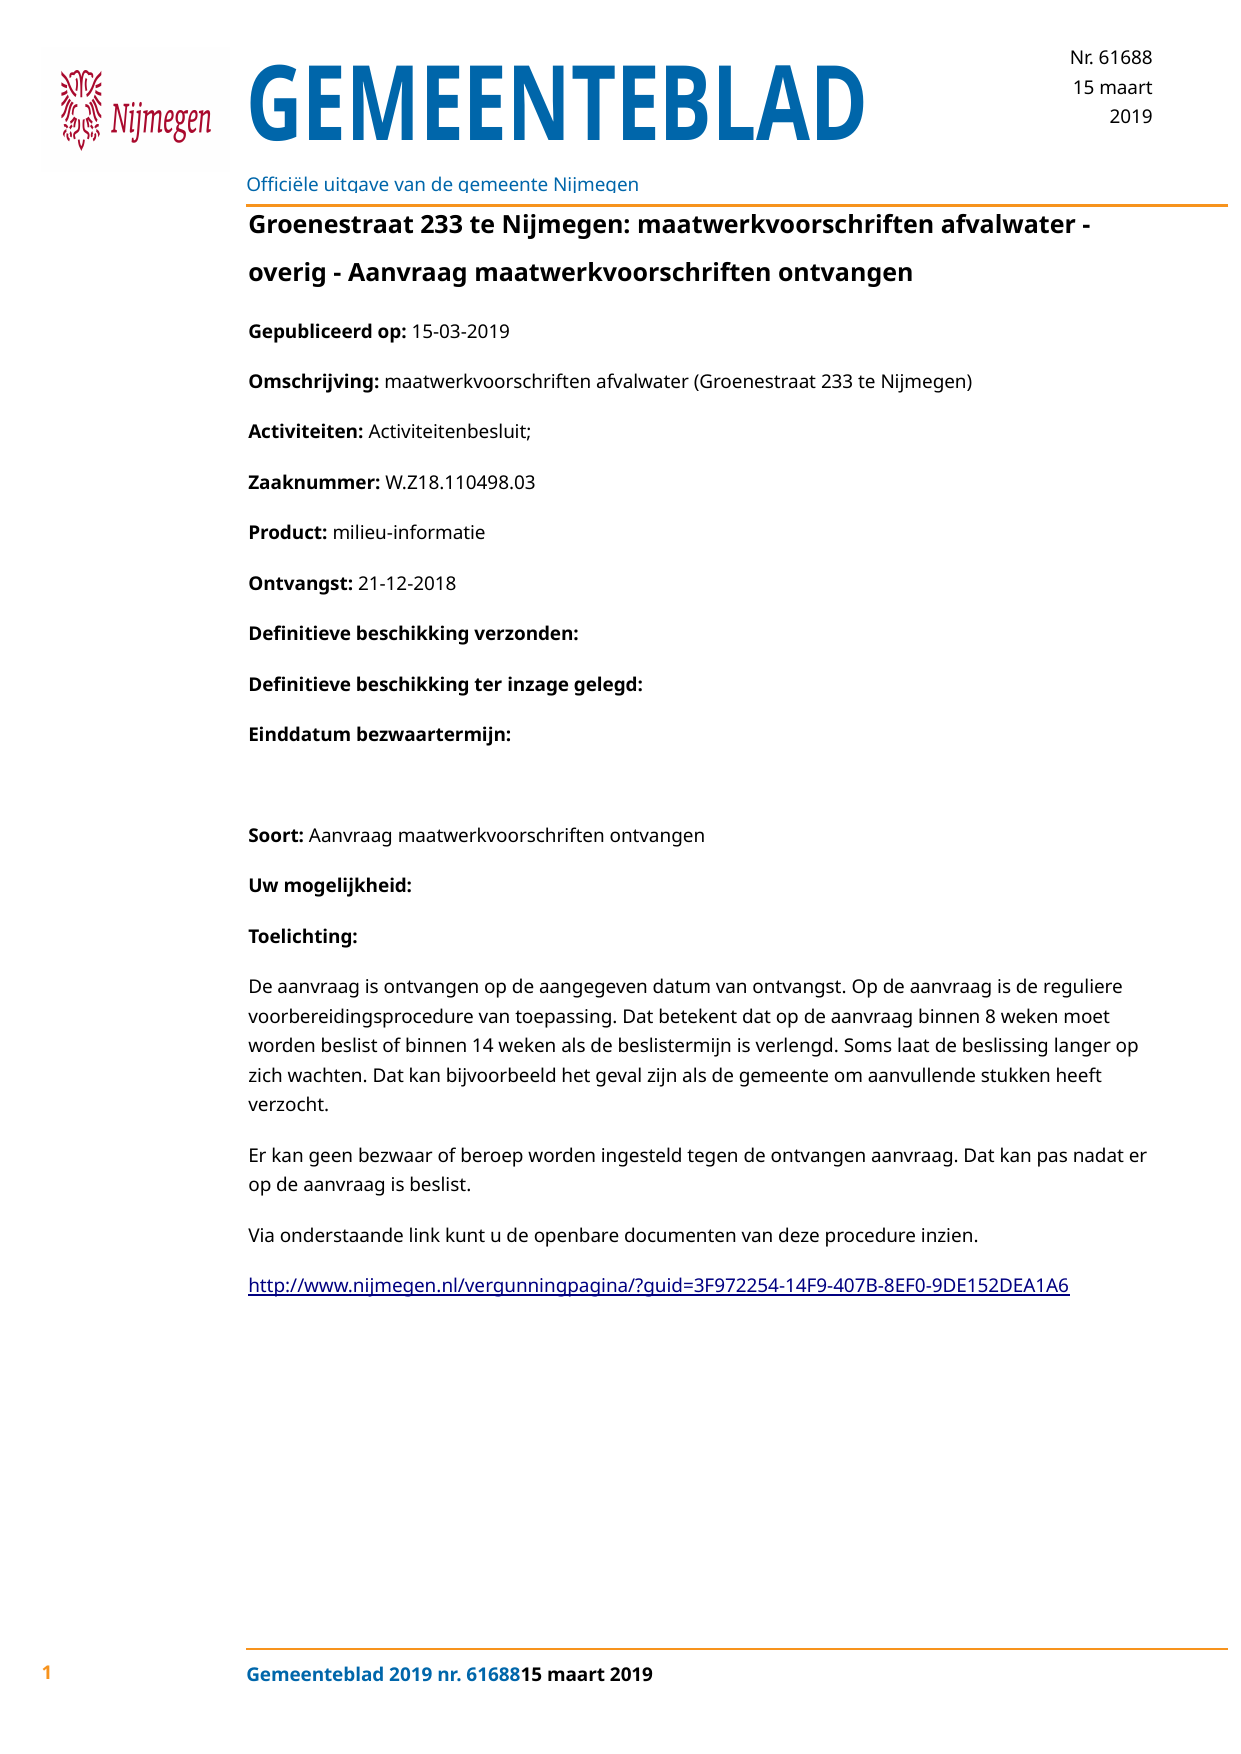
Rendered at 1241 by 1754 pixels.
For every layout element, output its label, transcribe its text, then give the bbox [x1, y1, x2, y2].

text Omschrijving: maatwerkvoorschriften afvalwater (Groenestraat 233 te Nijmegen) [248, 368, 1152, 394]
text Uw mogelijkheid: [248, 872, 1152, 898]
text De aanvraag is ontvangen op de aangegeven datum van ontvangst. Op de aanvraag is de reguliere voorbereidingsprocedure van toepassing. Dat betekent dat op de aanvraag binnen 8 weken moet worden beslist of binnen 14 weken als de beslistermijn is verlengd. Soms laat de beslissing langer op zich wachten. Dat kan bijvoorbeeld het geval zijn als de gemeente om aanvullende stukken heeft verzocht. [248, 973, 1152, 1117]
picture [41, 47, 231, 172]
text http://www.nijmegen.nl/vergunningpagina/?guid=3F972254-14F9-407B-8EF0-9DE152DEA1A6 [248, 1272, 1152, 1298]
text Er kan geen bezwaar of beroep worden ingesteld tegen de ontvangen aanvraag. Dat kan pas nadat er op de aanvraag is beslist. [248, 1142, 1152, 1197]
text Definitieve beschikking ter inzage gelegd: [248, 671, 1152, 697]
text Soort: Aanvraag maatwerkvoorschriften ontvangen [248, 822, 1152, 848]
text Ontvangst: 21-12-2018 [248, 570, 1152, 596]
text Toelichting: [248, 923, 1152, 949]
text Via onderstaande link kunt u de openbare documenten van deze procedure inzien. [248, 1222, 1152, 1248]
text Groenestraat 233 te Nijmegen: maatwerkvoorschriften afvalwater - overig - Aanvraag maatwerkvoorschriften ontvangen [248, 207, 1152, 288]
text Einddatum bezwaartermijn: [248, 721, 1152, 747]
text Zaaknummer: W.Z18.110498.03 [248, 469, 1152, 495]
text Activiteiten: Activiteitenbesluit; [248, 419, 1152, 444]
text Product: milieu-informatie [248, 519, 1152, 545]
text Gepubliceerd op: 15-03-2019 [248, 318, 1152, 344]
text Definitieve beschikking verzonden: [248, 620, 1152, 646]
